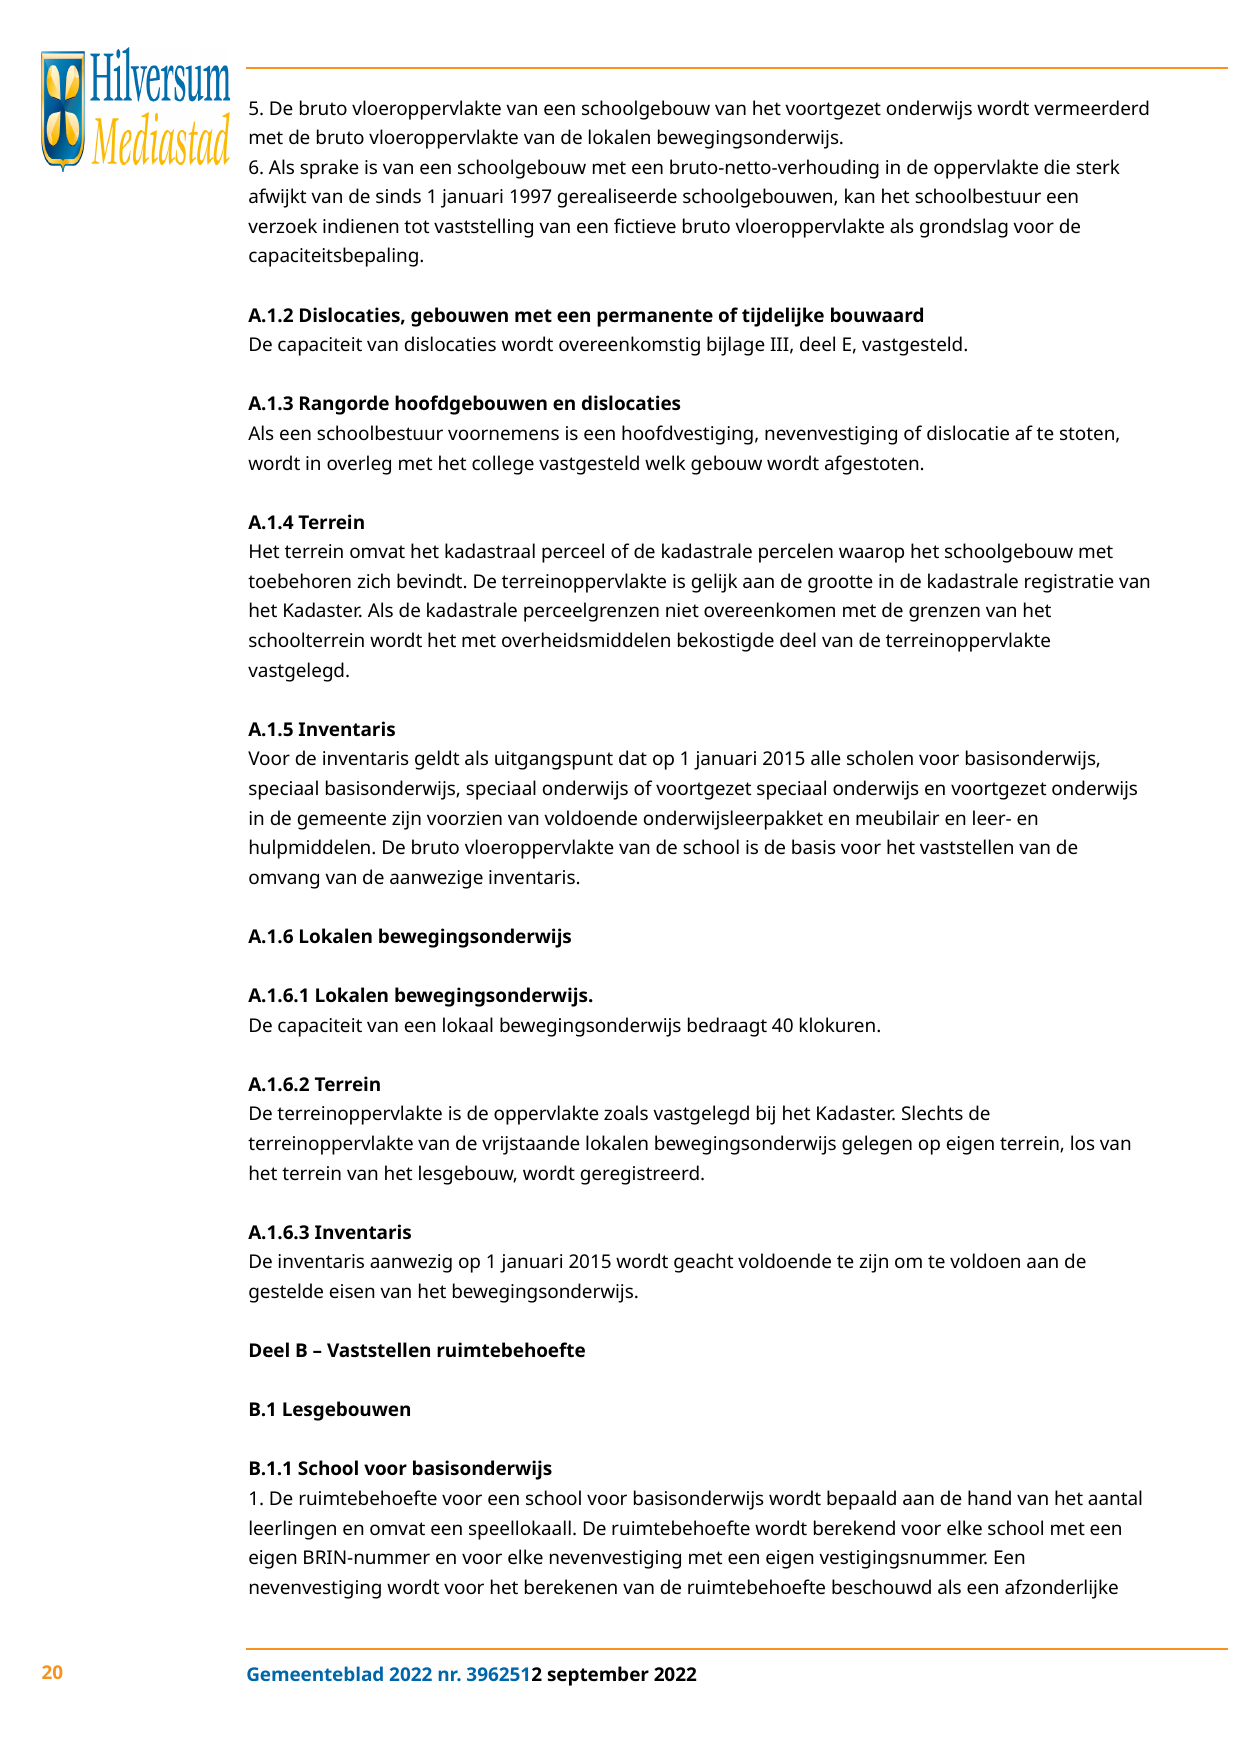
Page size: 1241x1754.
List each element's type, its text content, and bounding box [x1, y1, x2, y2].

text A.1.4 Terrein [248, 509, 1152, 535]
text 1. De ruimtebehoefte voor een school voor basisonderwijs wordt bepaald aan de hand van het aantal leerlingen en omvat een speellokaall. De ruimtebehoefte wordt berekend voor elke school met een eigen BRIN-nummer en voor elke nevenvestiging met een eigen vestigingsnummer. Een nevenvestiging wordt voor het berekenen van de ruimtebehoefte beschouwd als een afzonderlijke [248, 1485, 1152, 1600]
text B.1.1 School voor basisonderwijs [248, 1456, 1152, 1481]
text A.1.3 Rangorde hoofdgebouwen en dislocaties [248, 391, 1152, 416]
text De inventaris aanwezig op 1 januari 2015 wordt geacht voldoende te zijn om te voldoen aan de gestelde eisen van het bewegingsonderwijs. [248, 1248, 1152, 1304]
text B.1 Lesgebouwen [248, 1396, 1152, 1422]
text Het terrein omvat het kadastraal perceel of de kadastrale percelen waarop het schoolgebouw met toebehoren zich bevindt. De terreinoppervlakte is gelijk aan de grootte in de kadastrale registratie van het Kadaster. Als de kadastrale perceelgrenzen niet overeenkomen met de grenzen van het schoolterrein wordt het met overheidsmiddelen bekostigde deel van de terreinoppervlakte vastgelegd. [248, 538, 1152, 683]
text A.1.6 Lokalen bewegingsonderwijs [248, 923, 1152, 949]
text De capaciteit van een lokaal bewegingsonderwijs bedraagt 40 klokuren. [248, 1012, 1152, 1038]
text A.1.6.3 Inventaris [248, 1219, 1152, 1245]
text Deel B – Vaststellen ruimtebehoefte [248, 1337, 1152, 1363]
text A.1.6.1 Lokalen bewegingsonderwijs. [248, 982, 1152, 1008]
text Als een schoolbestuur voornemens is een hoofdvestiging, nevenvestiging of dislocatie af te stoten, wordt in overleg met het college vastgesteld welk gebouw wordt afgestoten. [248, 420, 1152, 476]
text A.1.5 Inventaris [248, 716, 1152, 742]
text De capaciteit van dislocaties wordt overeenkomstig bijlage III, deel E, vastgesteld. [248, 331, 1152, 357]
text De terreinoppervlakte is de oppervlakte zoals vastgelegd bij het Kadaster. Slechts de terreinoppervlakte van de vrijstaande lokalen bewegingsonderwijs gelegen op eigen terrein, los van het terrein van het lesgebouw, wordt geregistreerd. [248, 1101, 1152, 1186]
picture [41, 47, 231, 172]
text A.1.2 Dislocaties, gebouwen met een permanente of tijdelijke bouwaard [248, 302, 1152, 328]
text 5. De bruto vloeroppervlakte van een schoolgebouw van het voortgezet onderwijs wordt vermeerderd met de bruto vloeroppervlakte van de lokalen bewegingsonderwijs. [248, 95, 1152, 150]
text 6. Als sprake is van een schoolgebouw met een bruto-netto-verhouding in de oppervlakte die sterk afwijkt van de sinds 1 januari 1997 gerealiseerde schoolgebouwen, kan het schoolbestuur een verzoek indienen tot vaststelling van een fictieve bruto vloeroppervlakte als grondslag voor de capaciteitsbepaling. [248, 154, 1152, 268]
text A.1.6.2 Terrein [248, 1071, 1152, 1097]
text Voor de inventaris geldt als uitgangspunt dat op 1 januari 2015 alle scholen voor basisonderwijs, speciaal basisonderwijs, speciaal onderwijs of voortgezet speciaal onderwijs en voortgezet onderwijs in de gemeente zijn voorzien van voldoende onderwijsleerpakket en meubilair en leer- en hulpmiddelen. De bruto vloeroppervlakte van de school is de basis voor het vaststellen van de omvang van de aanwezige inventaris. [248, 746, 1152, 890]
